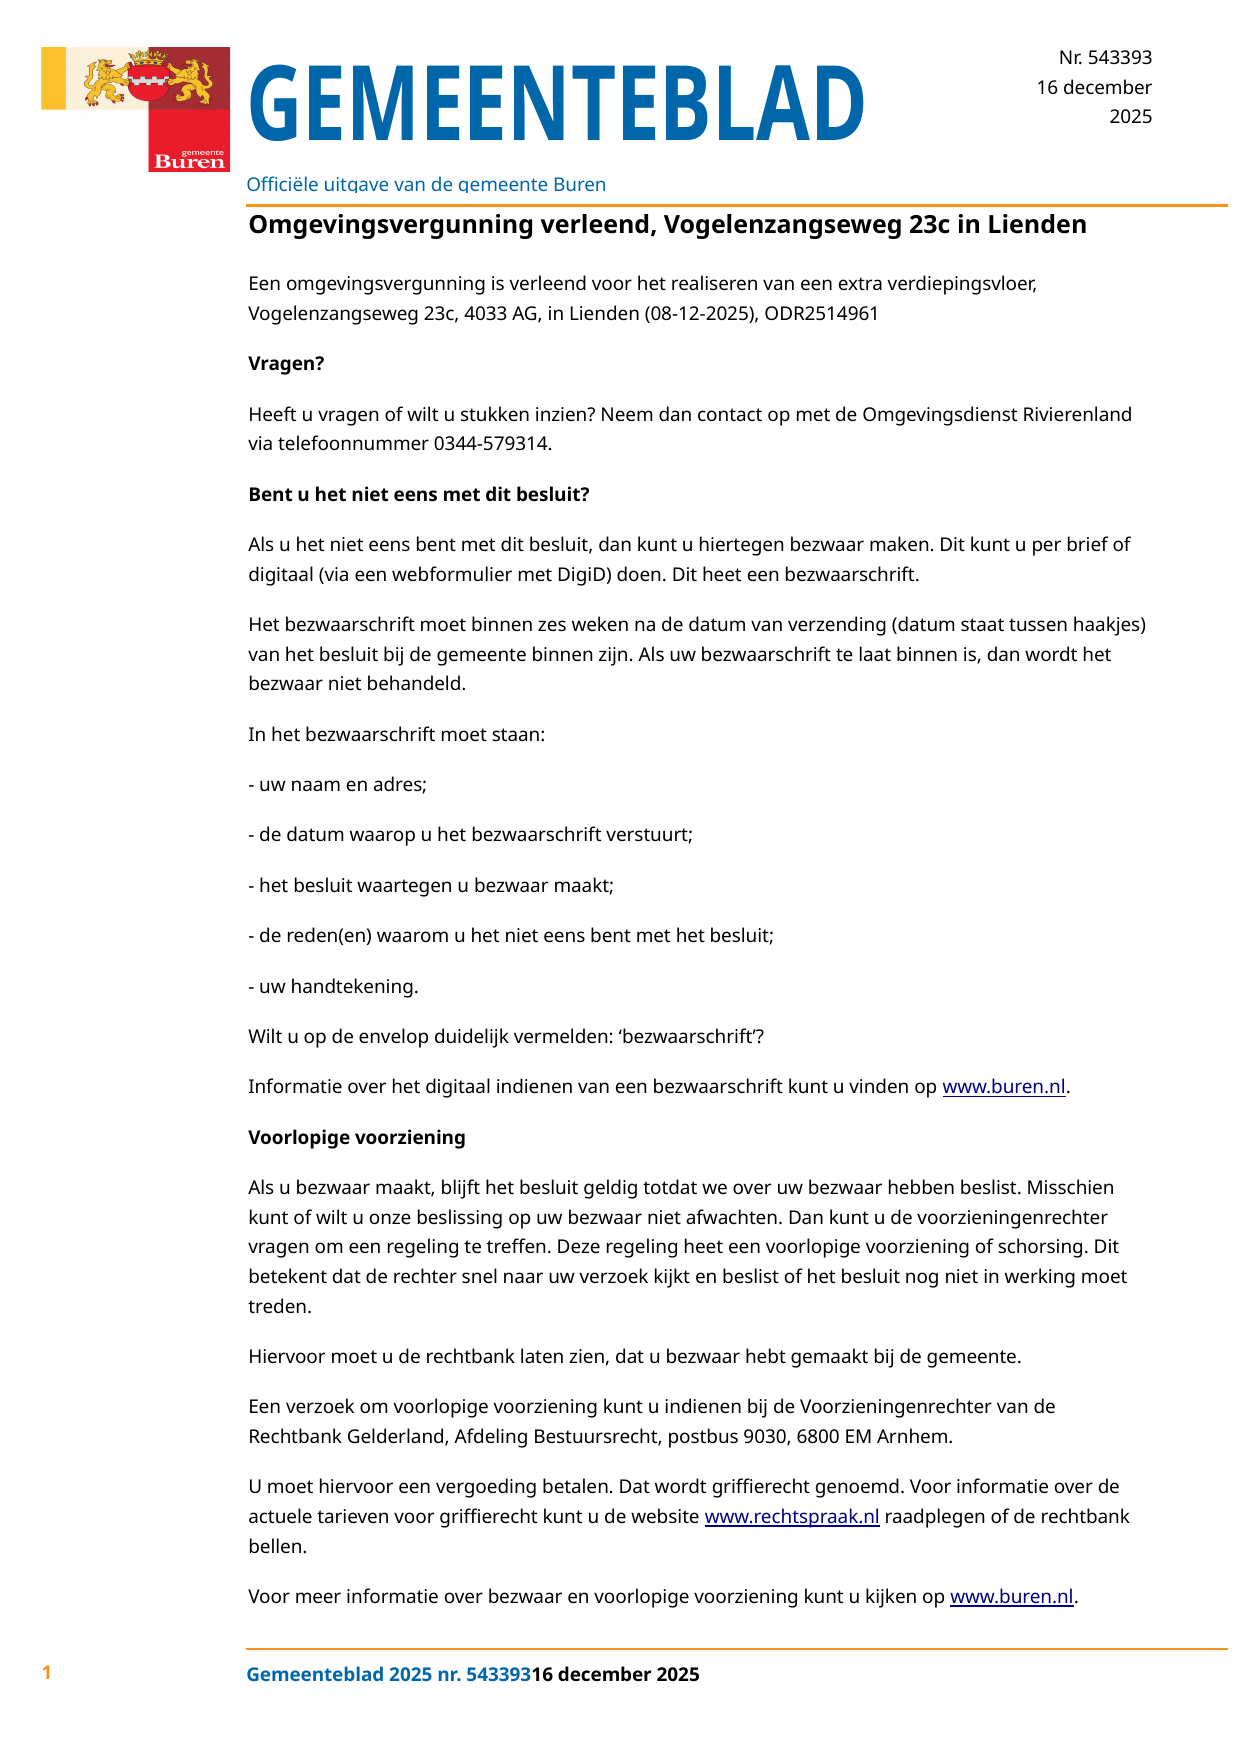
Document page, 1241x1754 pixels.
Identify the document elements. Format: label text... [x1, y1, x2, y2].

text Hiervoor moet u de rechtbank laten zien, dat u bezwaar hebt gemaakt bij de gemeente. [248, 1343, 1152, 1369]
text Informatie over het digitaal indienen van een bezwaarschrift kunt u vinden op www.buren.nl. [248, 1074, 1152, 1099]
text Bent u het niet eens met dit besluit? [248, 481, 1152, 506]
text Als u het niet eens bent met dit besluit, dan kunt u hiertegen bezwaar maken. Dit kunt u per brief of digitaal (via een webformulier met DigiD) doen. Dit heet een bezwaarschrift. [248, 531, 1152, 586]
text Heeft u vragen of wilt u stukken inzien? Neem dan contact op met de Omgevingsdienst Rivierenland via telefoonnummer 0344-579314. [248, 401, 1152, 456]
text Voor meer informatie over bezwaar en voorlopige voorziening kunt u kijken op www.buren.nl. [248, 1583, 1152, 1609]
text - de datum waarop u het bezwaarschrift verstuurt; [248, 822, 1152, 847]
text Een verzoek om voorlopige voorziening kunt u indienen bij de Voorzieningenrechter van de Rechtbank Gelderland, Afdeling Bestuursrecht, postbus 9030, 6800 EM Arnhem. [248, 1394, 1152, 1449]
picture [41, 47, 231, 172]
text Voorlopige voorziening [248, 1124, 1152, 1150]
text Als u bezwaar maakt, blijft het besluit geldig totdat we over uw bezwaar hebben beslist. Misschien kunt of wilt u onze beslissing op uw bezwaar niet afwachten. Dan kunt u de voorzieningenrechter vragen om een regeling te treffen. Deze regeling heet een voorlopige voorziening of schorsing. Dit betekent dat de rechter snel naar uw verzoek kijkt en beslist of het besluit nog niet in werking moet treden. [248, 1174, 1152, 1318]
text - het besluit waartegen u bezwaar maakt; [248, 872, 1152, 898]
text U moet hiervoor een vergoeding betalen. Dat wordt griffierecht genoemd. Voor informatie over de actuele tarieven voor griffierecht kunt u de website www.rechtspraak.nl raadplegen of de rechtbank bellen. [248, 1474, 1152, 1558]
text Omgevingsvergunning verleend, Vogelenzangseweg 23c in Lienden [248, 207, 1152, 241]
text Wilt u op de envelop duidelijk vermelden: ‘bezwaarschrift’? [248, 1023, 1152, 1049]
text In het bezwaarschrift moet staan: [248, 721, 1152, 746]
text - uw naam en adres; [248, 771, 1152, 797]
text Een omgevingsvergunning is verleend voor het realiseren van een extra verdiepingsvloer, Vogelenzangseweg 23c, 4033 AG, in Lienden (08-12-2025), ODR2514961 [248, 270, 1152, 326]
text Het bezwaarschrift moet binnen zes weken na de datum van verzending (datum staat tussen haakjes) van het besluit bij de gemeente binnen zijn. Als uw bezwaarschrift te laat binnen is, dan wordt het bezwaar niet behandeld. [248, 611, 1152, 696]
text Vragen? [248, 350, 1152, 376]
text - de reden(en) waarom u het niet eens bent met het besluit; [248, 922, 1152, 948]
text - uw handtekening. [248, 973, 1152, 998]
